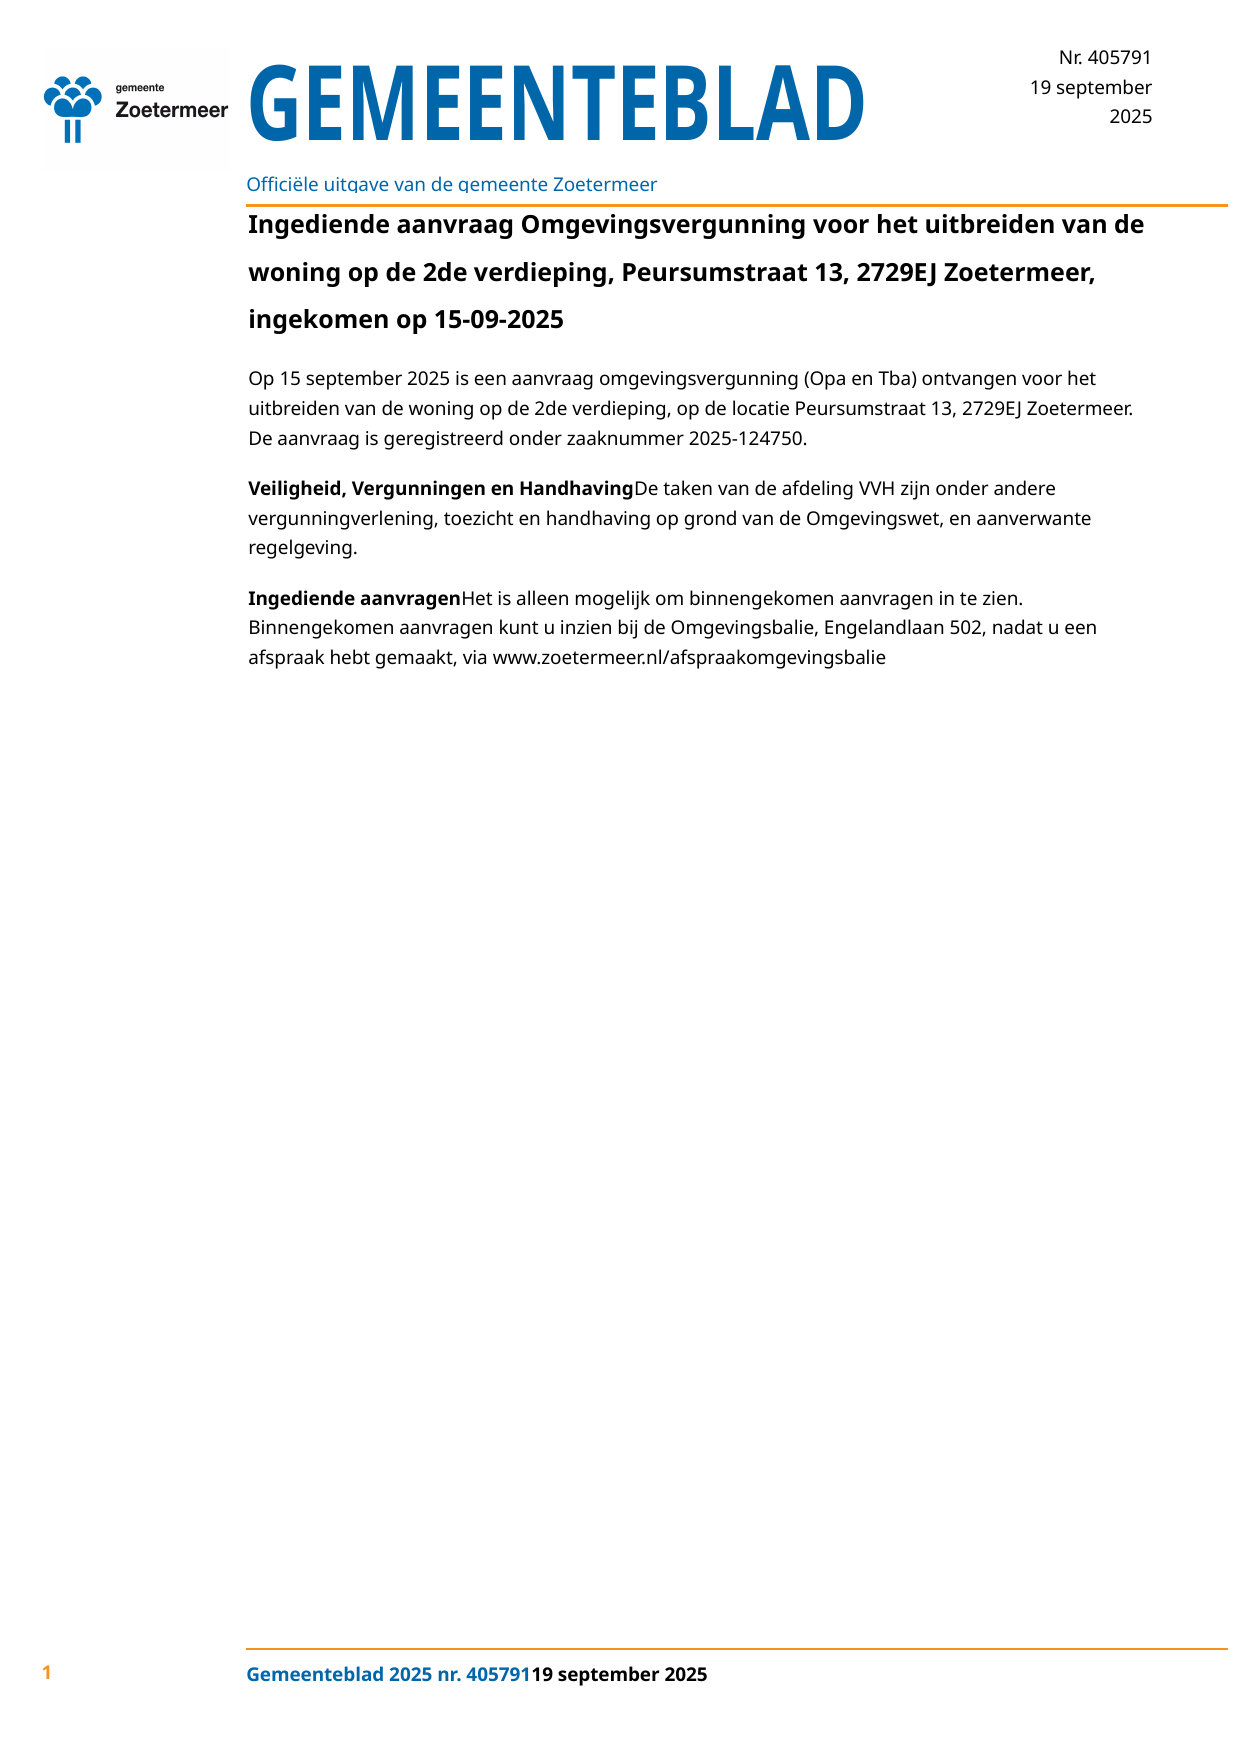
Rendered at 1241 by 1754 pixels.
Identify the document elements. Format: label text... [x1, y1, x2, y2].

text Op 15 september 2025 is een aanvraag omgevingsvergunning (Opa en Tba) ontvangen voor het uitbreiden van de woning op de 2de verdieping, op de locatie Peursumstraat 13, 2729EJ Zoetermeer. De aanvraag is geregistreerd onder zaaknummer 2025-124750. [248, 366, 1152, 450]
text Ingediende aanvraag Omgevingsvergunning voor het uitbreiden van de woning op de 2de verdieping, Peursumstraat 13, 2729EJ Zoetermeer, ingekomen op 15-09-2025 [248, 207, 1152, 336]
text Ingediende aanvragenHet is alleen mogelijk om binnengekomen aanvragen in te zien. Binnengekomen aanvragen kunt u inzien bij de Omgevingsbalie, Engelandlaan 502, nadat u een afspraak hebt gemaakt, via www.zoetermeer.nl/afspraakomgevingsbalie [248, 585, 1152, 669]
picture [41, 47, 231, 172]
text Veiligheid, Vergunningen en HandhavingDe taken van de afdeling VVH zijn onder andere vergunningverlening, toezicht en handhaving op grond van de Omgevingswet, en aanverwante regelgeving. [248, 475, 1152, 560]
